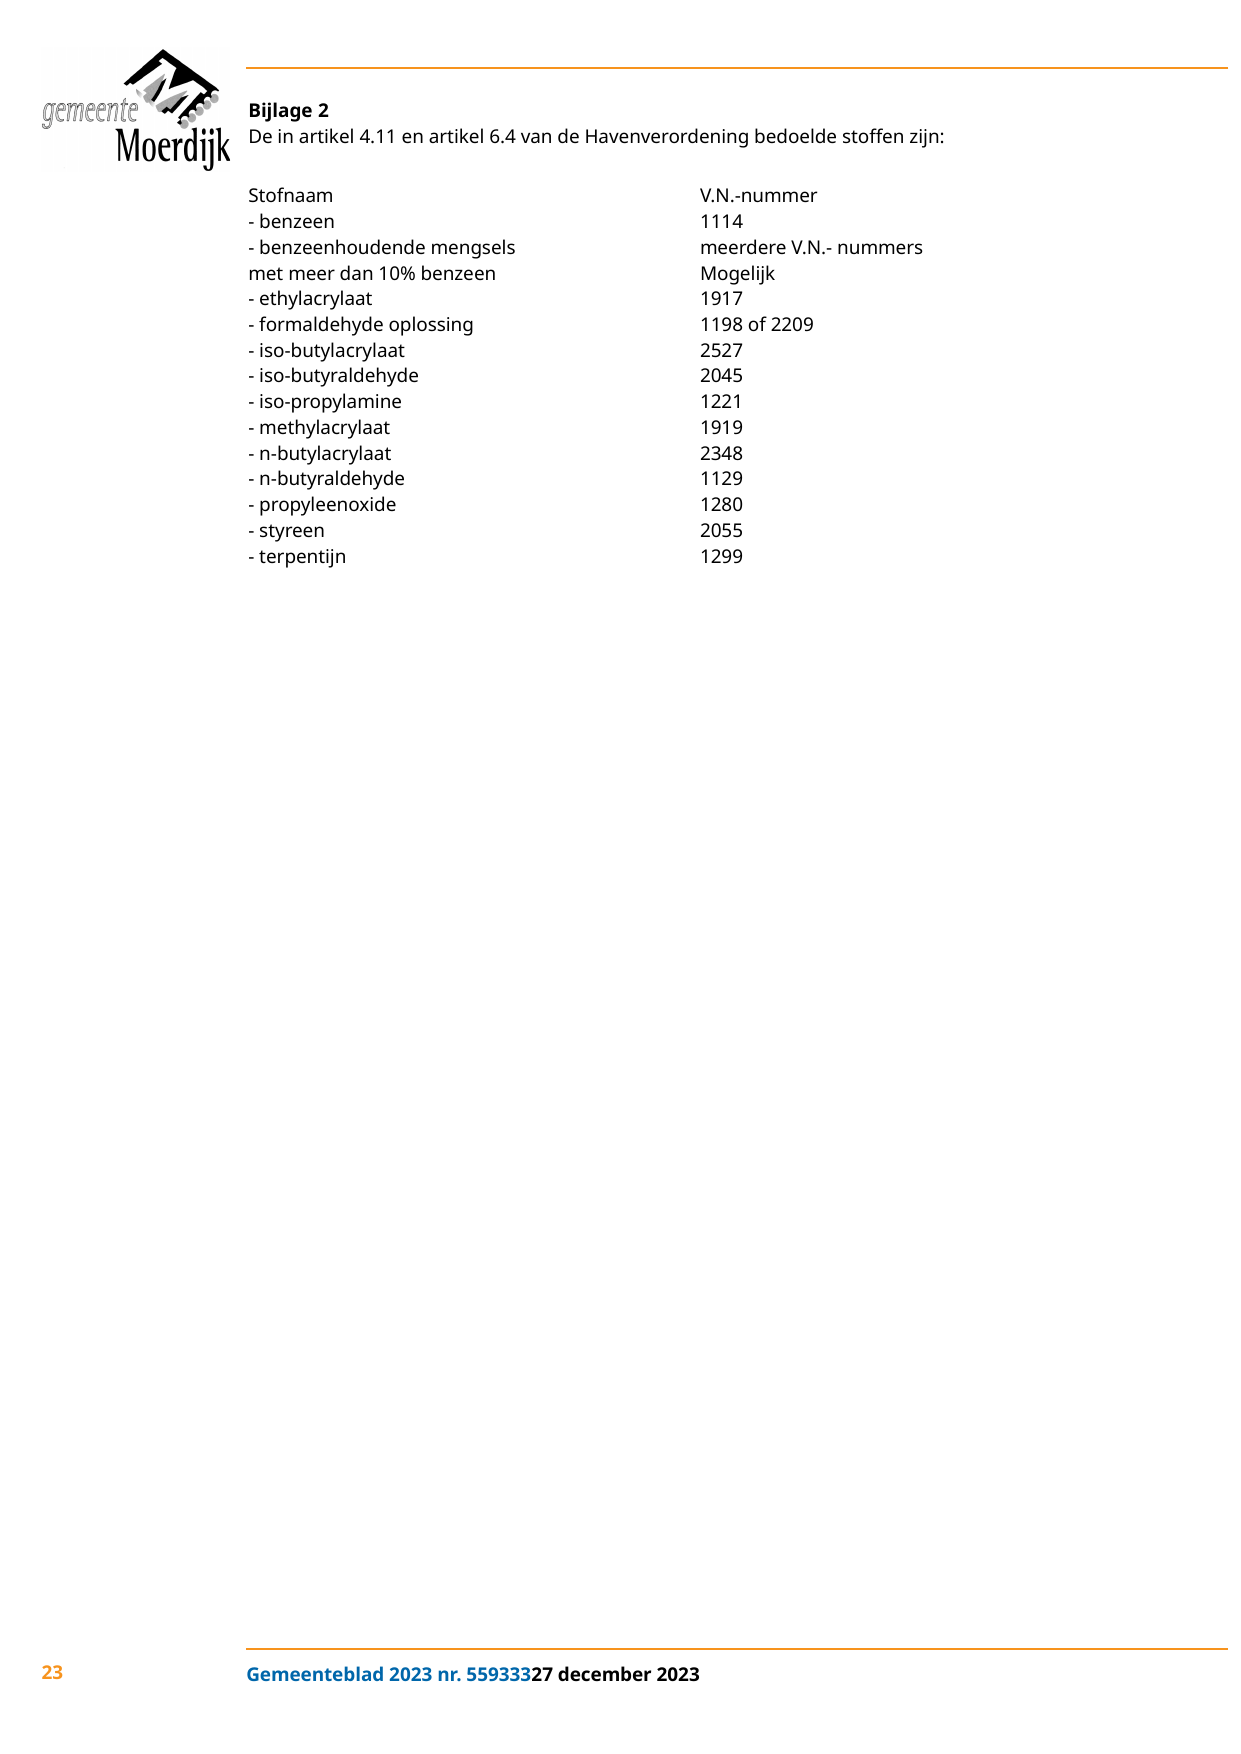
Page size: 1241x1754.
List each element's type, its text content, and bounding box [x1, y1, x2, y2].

table_cell 2348 [700, 440, 1152, 466]
table_cell - styreen [248, 517, 700, 543]
table_cell 1129 [700, 466, 1152, 491]
table_cell Mogelijk [700, 260, 1152, 286]
text De in artikel 4.11 en artikel 6.4 van de Havenverordening bedoelde stoffen zijn: [248, 123, 1152, 149]
table_cell 1114 [700, 208, 1152, 234]
table_cell - iso-butylacrylaat [248, 337, 700, 363]
table_cell - benzeen [248, 208, 700, 234]
table_cell 2055 [700, 517, 1152, 543]
text Bijlage 2 [248, 95, 1152, 123]
table_cell - benzeenhoudende mengsels [248, 234, 700, 260]
table_cell meerdere V.N.- nummers [700, 234, 1152, 260]
table_cell - methylacrylaat [248, 414, 700, 440]
table_cell met meer dan 10% benzeen [248, 260, 700, 286]
table_cell 1917 [700, 286, 1152, 311]
picture [41, 47, 231, 172]
table_cell 2045 [700, 363, 1152, 388]
table_cell 1221 [700, 389, 1152, 414]
table_header V.N.-nummer [700, 183, 1152, 208]
table_cell 1198 of 2209 [700, 311, 1152, 337]
table_cell - ethylacrylaat [248, 286, 700, 311]
table_cell 1299 [700, 543, 1152, 568]
table_cell - terpentijn [248, 543, 700, 568]
table_cell - n-butylacrylaat [248, 440, 700, 466]
table_cell - n-butyraldehyde [248, 466, 700, 491]
table_header Stofnaam [248, 183, 700, 208]
table_cell - iso-butyraldehyde [248, 363, 700, 388]
table_cell - iso-propylamine [248, 389, 700, 414]
table_cell 1919 [700, 414, 1152, 440]
table_cell 2527 [700, 337, 1152, 363]
table_cell 1280 [700, 491, 1152, 517]
table_cell - formaldehyde oplossing [248, 311, 700, 337]
table_cell - propyleenoxide [248, 491, 700, 517]
